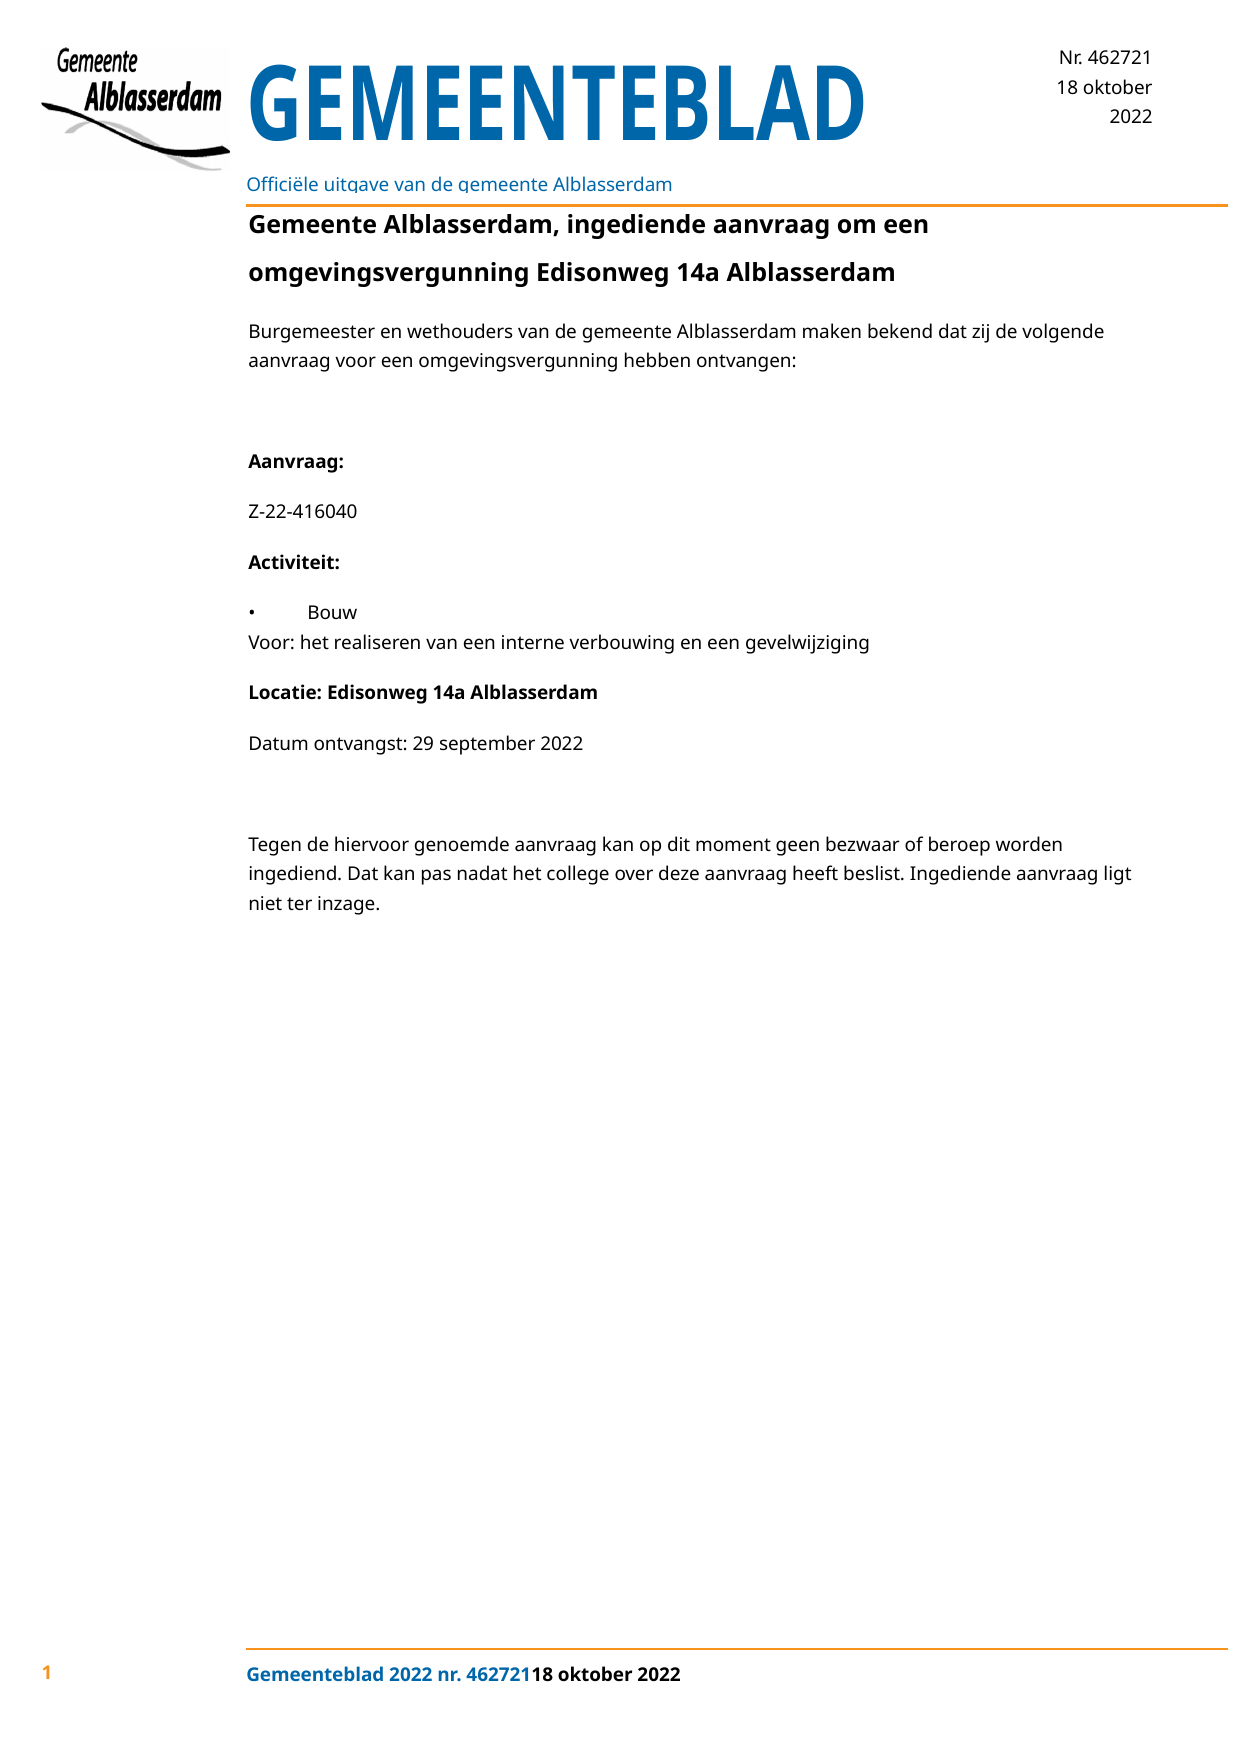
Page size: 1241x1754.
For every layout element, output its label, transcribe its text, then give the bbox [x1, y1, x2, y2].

text Activiteit: [248, 549, 1152, 575]
text Z-22-416040 [248, 499, 1152, 524]
text Locatie: Edisonweg 14a Alblasserdam [248, 679, 1152, 705]
text Gemeente Alblasserdam, ingediende aanvraag om een omgevingsvergunning Edisonweg 14a Alblasserdam [248, 207, 1152, 288]
picture [41, 47, 231, 172]
text Tegen de hiervoor genoemde aanvraag kan op dit moment geen bezwaar of beroep worden ingediend. Dat kan pas nadat het college over deze aanvraag heeft beslist. Ingediende aanvraag ligt niet ter inzage. [248, 831, 1152, 916]
list Bouw [248, 599, 1152, 625]
text Voor: het realiseren van een interne verbouwing en een gevelwijziging [248, 629, 1152, 655]
text Datum ontvangst: 29 september 2022 [248, 730, 1152, 756]
text Burgemeester en wethouders van de gemeente Alblasserdam maken bekend dat zij de volgende aanvraag voor een omgevingsvergunning hebben ontvangen: [248, 318, 1152, 373]
text Aanvraag: [248, 448, 1152, 474]
